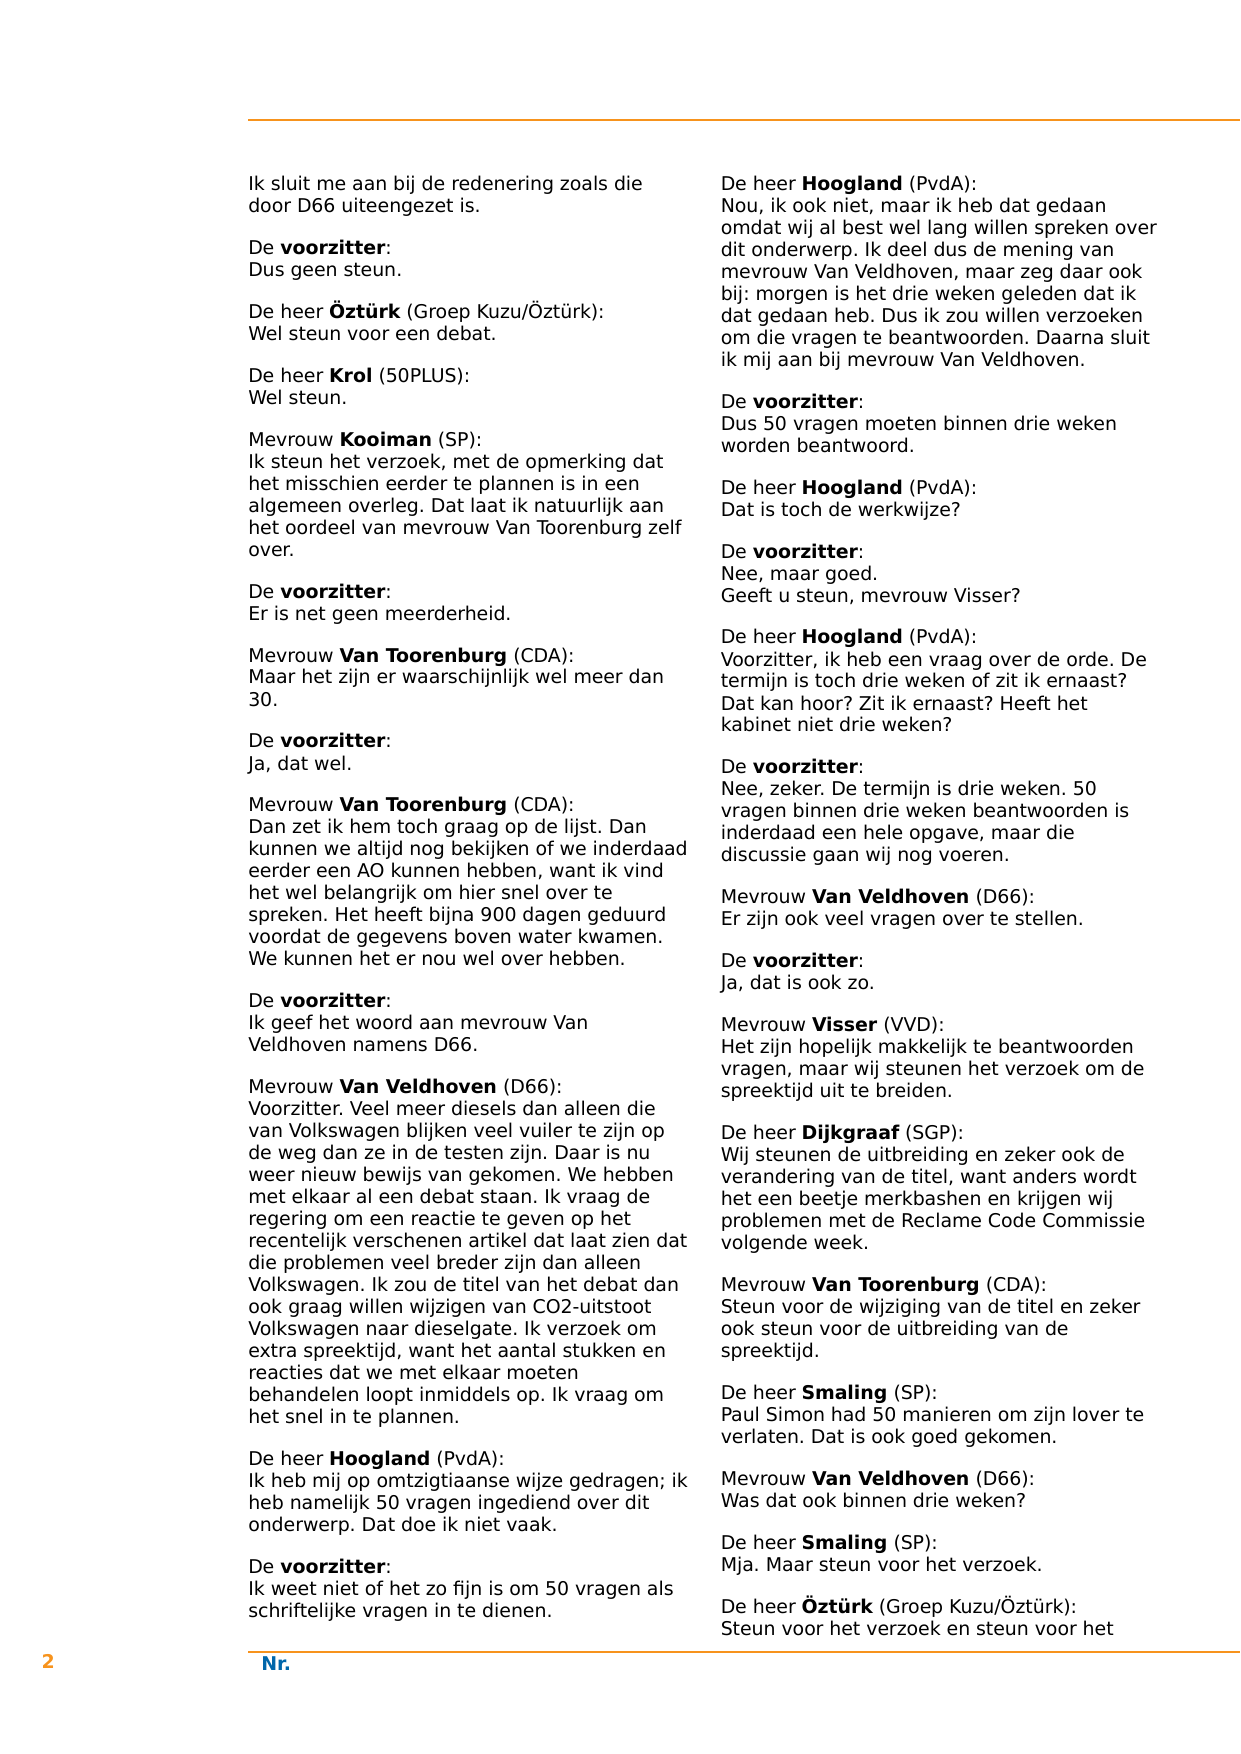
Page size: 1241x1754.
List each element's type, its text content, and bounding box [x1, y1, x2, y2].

text Dus 50 vragen moeten binnen drie weken worden beantwoord. [721, 413, 1163, 457]
text De voorzitter: [721, 391, 1163, 413]
text Mja. Maar steun voor het verzoek. [721, 1554, 1163, 1576]
text De voorzitter: [248, 990, 691, 1012]
text De voorzitter: [248, 237, 691, 259]
text De voorzitter: [248, 581, 691, 602]
text De heer Hoogland (PvdA): [248, 1448, 691, 1470]
text Nee, maar goed. [721, 562, 1163, 584]
text De heer Hoogland (PvdA): [721, 477, 1163, 498]
text Voorzitter. Veel meer diesels dan alleen die van Volkswagen blijken veel vuiler te zijn op de weg dan ze in de testen zijn. Daar is nu weer nieuw bewijs van gekomen. We hebben met elkaar al een debat staan. Ik vraag de regering om een reactie te geven op het recentelijk verschenen artikel dat laat zien dat die problemen veel breder zijn dan alleen Volkswagen. Ik zou de titel van het debat dan ook graag willen wijzigen van CO2-uitstoot Volkswagen naar dieselgate. Ik verzoek om extra spreektijd, want het aantal stukken en reacties dat we met elkaar moeten behandelen loopt inmiddels op. Ik vraag om het snel in te plannen. [248, 1098, 691, 1428]
text Geeft u steun, mevrouw Visser? [721, 584, 1163, 606]
text De heer Dijkgraaf (SGP): [721, 1122, 1163, 1144]
text Nou, ik ook niet, maar ik heb dat gedaan omdat wij al best wel lang willen spreken over dit onderwerp. Ik deel dus de mening van mevrouw Van Veldhoven, maar zeg daar ook bij: morgen is het drie weken geleden dat ik dat gedaan heb. Dus ik zou willen verzoeken om die vragen te beantwoorden. Daarna sluit ik mij aan bij mevrouw Van Veldhoven. [721, 195, 1163, 371]
text Ja, dat is ook zo. [721, 972, 1163, 994]
text De heer Hoogland (PvdA): [721, 626, 1163, 648]
text De heer Öztürk (Groep Kuzu/Öztürk): [721, 1596, 1163, 1618]
text De heer Öztürk (Groep Kuzu/Öztürk): [248, 301, 691, 323]
text Dan zet ik hem toch graag op de lijst. Dan kunnen we altijd nog bekijken of we inderdaad eerder een AO kunnen hebben, want ik vind het wel belangrijk om hier snel over te spreken. Het heeft bijna 900 dagen geduurd voordat de gegevens boven water kwamen. We kunnen het er nou wel over hebben. [248, 816, 691, 970]
text Mevrouw Visser (VVD): [721, 1014, 1163, 1036]
text De heer Hoogland (PvdA): [721, 173, 1163, 195]
text Mevrouw Van Veldhoven (D66): [248, 1076, 691, 1098]
text Wel steun. [248, 387, 691, 409]
text Paul Simon had 50 manieren om zijn lover te verlaten. Dat is ook goed gekomen. [721, 1404, 1163, 1448]
text Nee, zeker. De termijn is drie weken. 50 vragen binnen drie weken beantwoorden is inderdaad een hele opgave, maar die discussie gaan wij nog voeren. [721, 778, 1163, 866]
text Er is net geen meerderheid. [248, 602, 691, 624]
text De voorzitter: [721, 756, 1163, 778]
text De heer Smaling (SP): [721, 1532, 1163, 1554]
text De voorzitter: [721, 541, 1163, 562]
text De voorzitter: [248, 730, 691, 752]
text Ik weet niet of het zo fijn is om 50 vragen als schriftelijke vragen in te dienen. [248, 1578, 691, 1622]
text Mevrouw Kooiman (SP): [248, 429, 691, 451]
text Wel steun voor een debat. [248, 323, 691, 345]
text Was dat ook binnen drie weken? [721, 1490, 1163, 1512]
text Steun voor de wijziging van de titel en zeker ook steun voor de uitbreiding van de spreektijd. [721, 1296, 1163, 1362]
text Er zijn ook veel vragen over te stellen. [721, 908, 1163, 930]
text Mevrouw Van Veldhoven (D66): [721, 886, 1163, 908]
text Wij steunen de uitbreiding en zeker ook de verandering van de titel, want anders wordt het een beetje merkbashen en krijgen wij problemen met de Reclame Code Commissie volgende week. [721, 1144, 1163, 1254]
text Dus geen steun. [248, 259, 691, 281]
text Ik sluit me aan bij de redenering zoals die door D66 uiteengezet is. [248, 173, 691, 217]
text Het zijn hopelijk makkelijk te beantwoorden vragen, maar wij steunen het verzoek om de spreektijd uit te breiden. [721, 1036, 1163, 1102]
text Mevrouw Van Veldhoven (D66): [721, 1468, 1163, 1490]
text Ja, dat wel. [248, 752, 691, 774]
text Voorzitter, ik heb een vraag over de orde. De termijn is toch drie weken of zit ik ernaast? Dat kan hoor? Zit ik ernaast? Heeft het kabinet niet drie weken? [721, 648, 1163, 736]
text Dat is toch de werkwijze? [721, 498, 1163, 521]
text Ik steun het verzoek, met de opmerking dat het misschien eerder te plannen is in een algemeen overleg. Dat laat ik natuurlijk aan het oordeel van mevrouw Van Toorenburg zelf over. [248, 451, 691, 561]
text De voorzitter: [721, 950, 1163, 972]
text Maar het zijn er waarschijnlijk wel meer dan 30. [248, 666, 691, 710]
text Ik heb mij op omtzigtiaanse wijze gedragen; ik heb namelijk 50 vragen ingediend over dit onderwerp. Dat doe ik niet vaak. [248, 1470, 691, 1536]
text Mevrouw Van Toorenburg (CDA): [248, 644, 691, 666]
text Ik geef het woord aan mevrouw Van Veldhoven namens D66. [248, 1012, 691, 1056]
text De voorzitter: [248, 1556, 691, 1578]
text De heer Krol (50PLUS): [248, 365, 691, 387]
text Mevrouw Van Toorenburg (CDA): [248, 794, 691, 816]
text De heer Smaling (SP): [721, 1382, 1163, 1404]
text Steun voor het verzoek en steun voor het [721, 1618, 1163, 1640]
text Mevrouw Van Toorenburg (CDA): [721, 1274, 1163, 1296]
